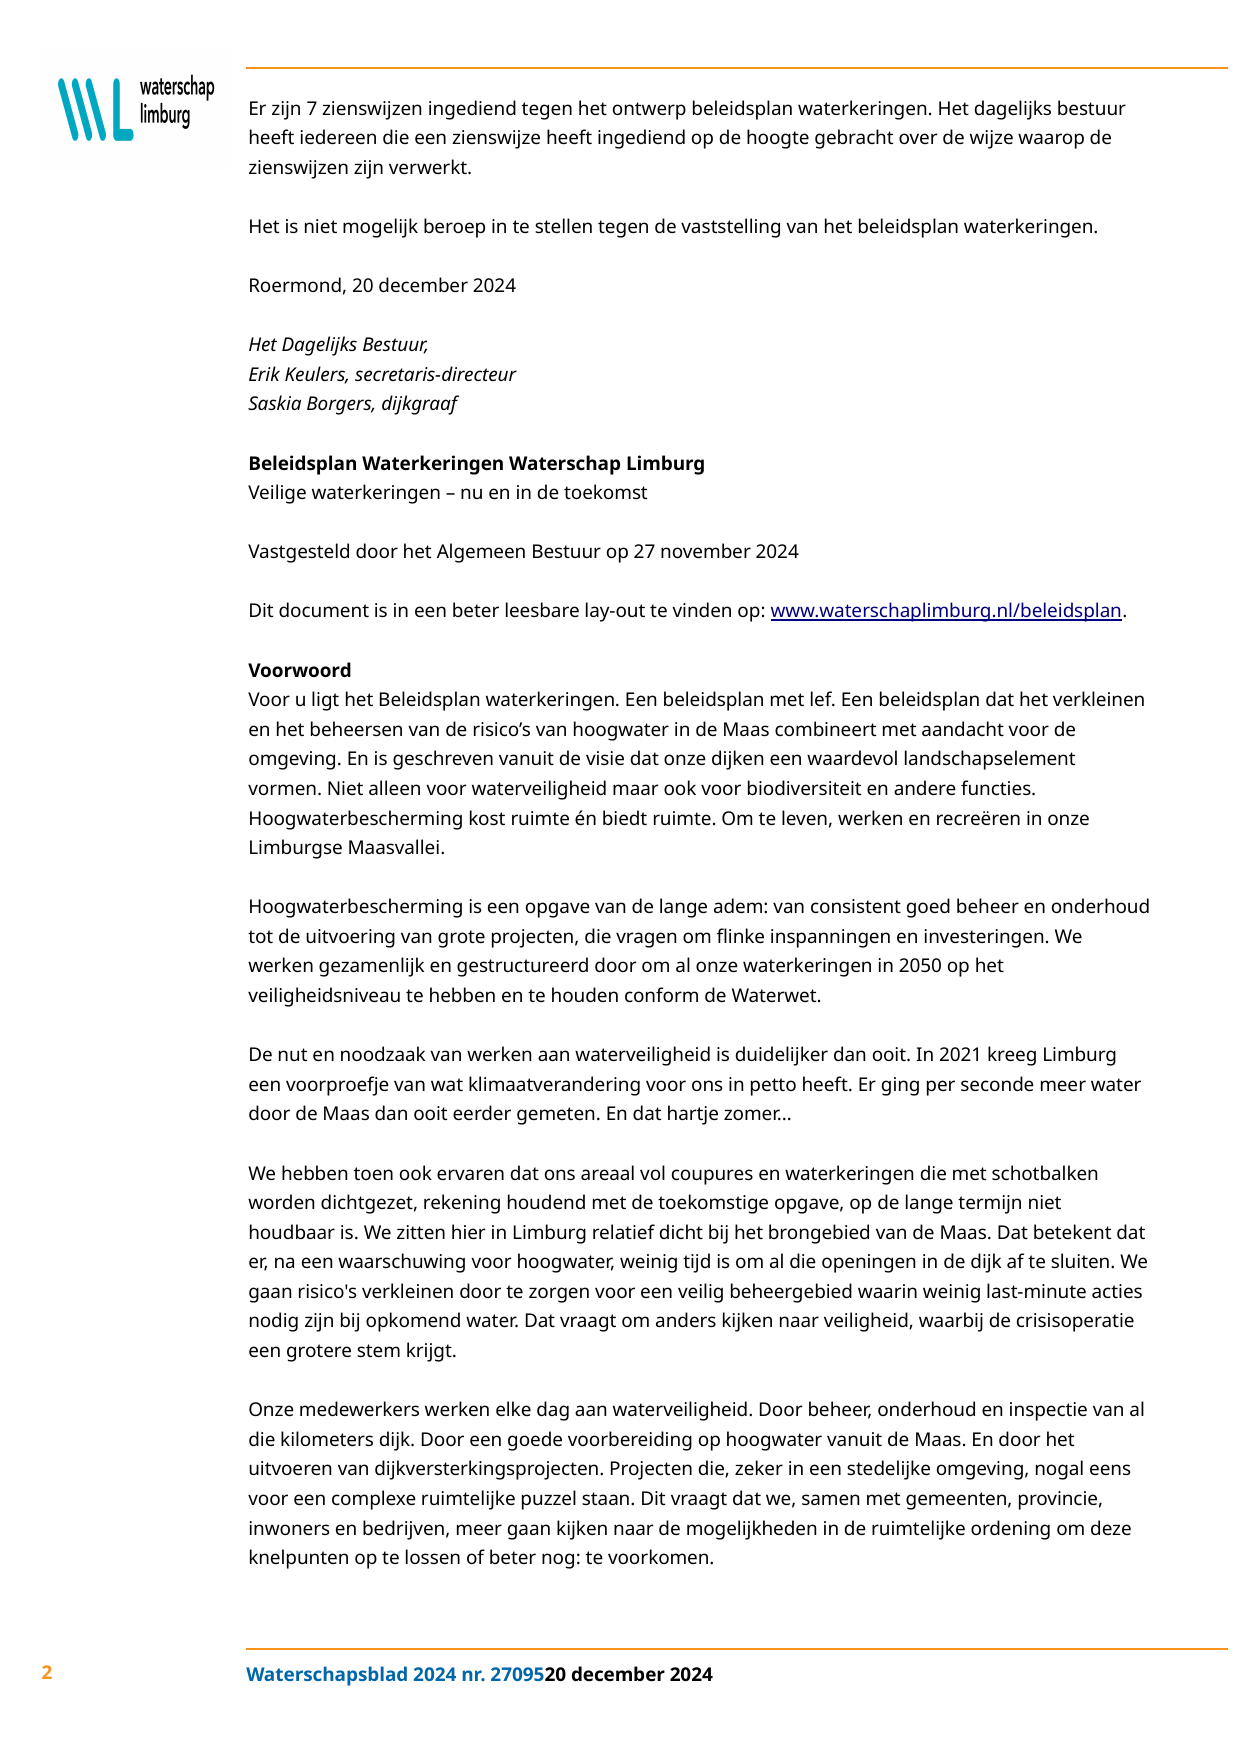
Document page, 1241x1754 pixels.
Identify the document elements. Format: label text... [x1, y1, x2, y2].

text Beleidsplan Waterkeringen Waterschap Limburg [248, 450, 1152, 476]
text Vastgesteld door het Algemeen Bestuur op 27 november 2024 [248, 538, 1152, 564]
text Het is niet mogelijk beroep in te stellen tegen de vaststelling van het beleidsplan waterkeringen. [248, 213, 1152, 239]
text Voorwoord [248, 657, 1152, 683]
text Onze medewerkers werken elke dag aan waterveiligheid. Door beheer, onderhoud en inspectie van al die kilometers dijk. Door een goede voorbereiding op hoogwater vanuit de Maas. En door het uitvoeren van dijkversterkingsprojecten. Projecten die, zeker in een stedelijke omgeving, nogal eens voor een complexe ruimtelijke puzzel staan. Dit vraagt dat we, samen met gemeenten, provincie, inwoners en bedrijven, meer gaan kijken naar de mogelijkheden in de ruimtelijke ordening om deze knelpunten op te lossen of beter nog: te voorkomen. [248, 1396, 1152, 1570]
text De nut en noodzaak van werken aan waterveiligheid is duidelijker dan ooit. In 2021 kreeg Limburg een voorproefje van wat klimaatverandering voor ons in petto heeft. Er ging per seconde meer water door de Maas dan ooit eerder gemeten. En dat hartje zomer… [248, 1041, 1152, 1126]
picture [41, 47, 231, 172]
text We hebben toen ook ervaren dat ons areaal vol coupures en waterkeringen die met schotbalken worden dichtgezet, rekening houdend met de toekomstige opgave, op de lange termijn niet houdbaar is. We zitten hier in Limburg relatief dicht bij het brongebied van de Maas. Dat betekent dat er, na een waarschuwing voor hoogwater, weinig tijd is om al die openingen in de dijk af te sluiten. We gaan risico's verkleinen door te zorgen voor een veilig beheergebied waarin weinig last-minute acties nodig zijn bij opkomend water. Dat vraagt om anders kijken naar veiligheid, waarbij de crisisoperatie een grotere stem krijgt. [248, 1160, 1152, 1363]
text Voor u ligt het Beleidsplan waterkeringen. Een beleidsplan met lef. Een beleidsplan dat het verkleinen en het beheersen van de risico’s van hoogwater in de Maas combineert met aandacht voor de omgeving. En is geschreven vanuit de visie dat onze dijken een waardevol landschapselement vormen. Niet alleen voor waterveiligheid maar ook voor biodiversiteit en andere functies. Hoogwaterbescherming kost ruimte én biedt ruimte. Om te leven, werken en recreëren in onze Limburgse Maasvallei. [248, 686, 1152, 860]
text Het Dagelijks Bestuur, [248, 331, 1152, 357]
text Saskia Borgers, dijkgraaf [248, 391, 1152, 416]
text Dit document is in een beter leesbare lay-out te vinden op: www.waterschaplimburg.nl/beleidsplan. [248, 598, 1152, 623]
text Er zijn 7 zienswijzen ingediend tegen het ontwerp beleidsplan waterkeringen. Het dagelijks bestuur heeft iedereen die een zienswijze heeft ingediend op de hoogte gebracht over de wijze waarop de zienswijzen zijn verwerkt. [248, 95, 1152, 180]
text Hoogwaterbescherming is een opgave van de lange adem: van consistent goed beheer en onderhoud tot de uitvoering van grote projecten, die vragen om flinke inspanningen en investeringen. We werken gezamenlijk en gestructureerd door om al onze waterkeringen in 2050 op het veiligheidsniveau te hebben en te houden conform de Waterwet. [248, 893, 1152, 1008]
text Veilige waterkeringen – nu en in de toekomst [248, 479, 1152, 505]
text Erik Keulers, secretaris-directeur [248, 361, 1152, 387]
text Roermond, 20 december 2024 [248, 272, 1152, 298]
